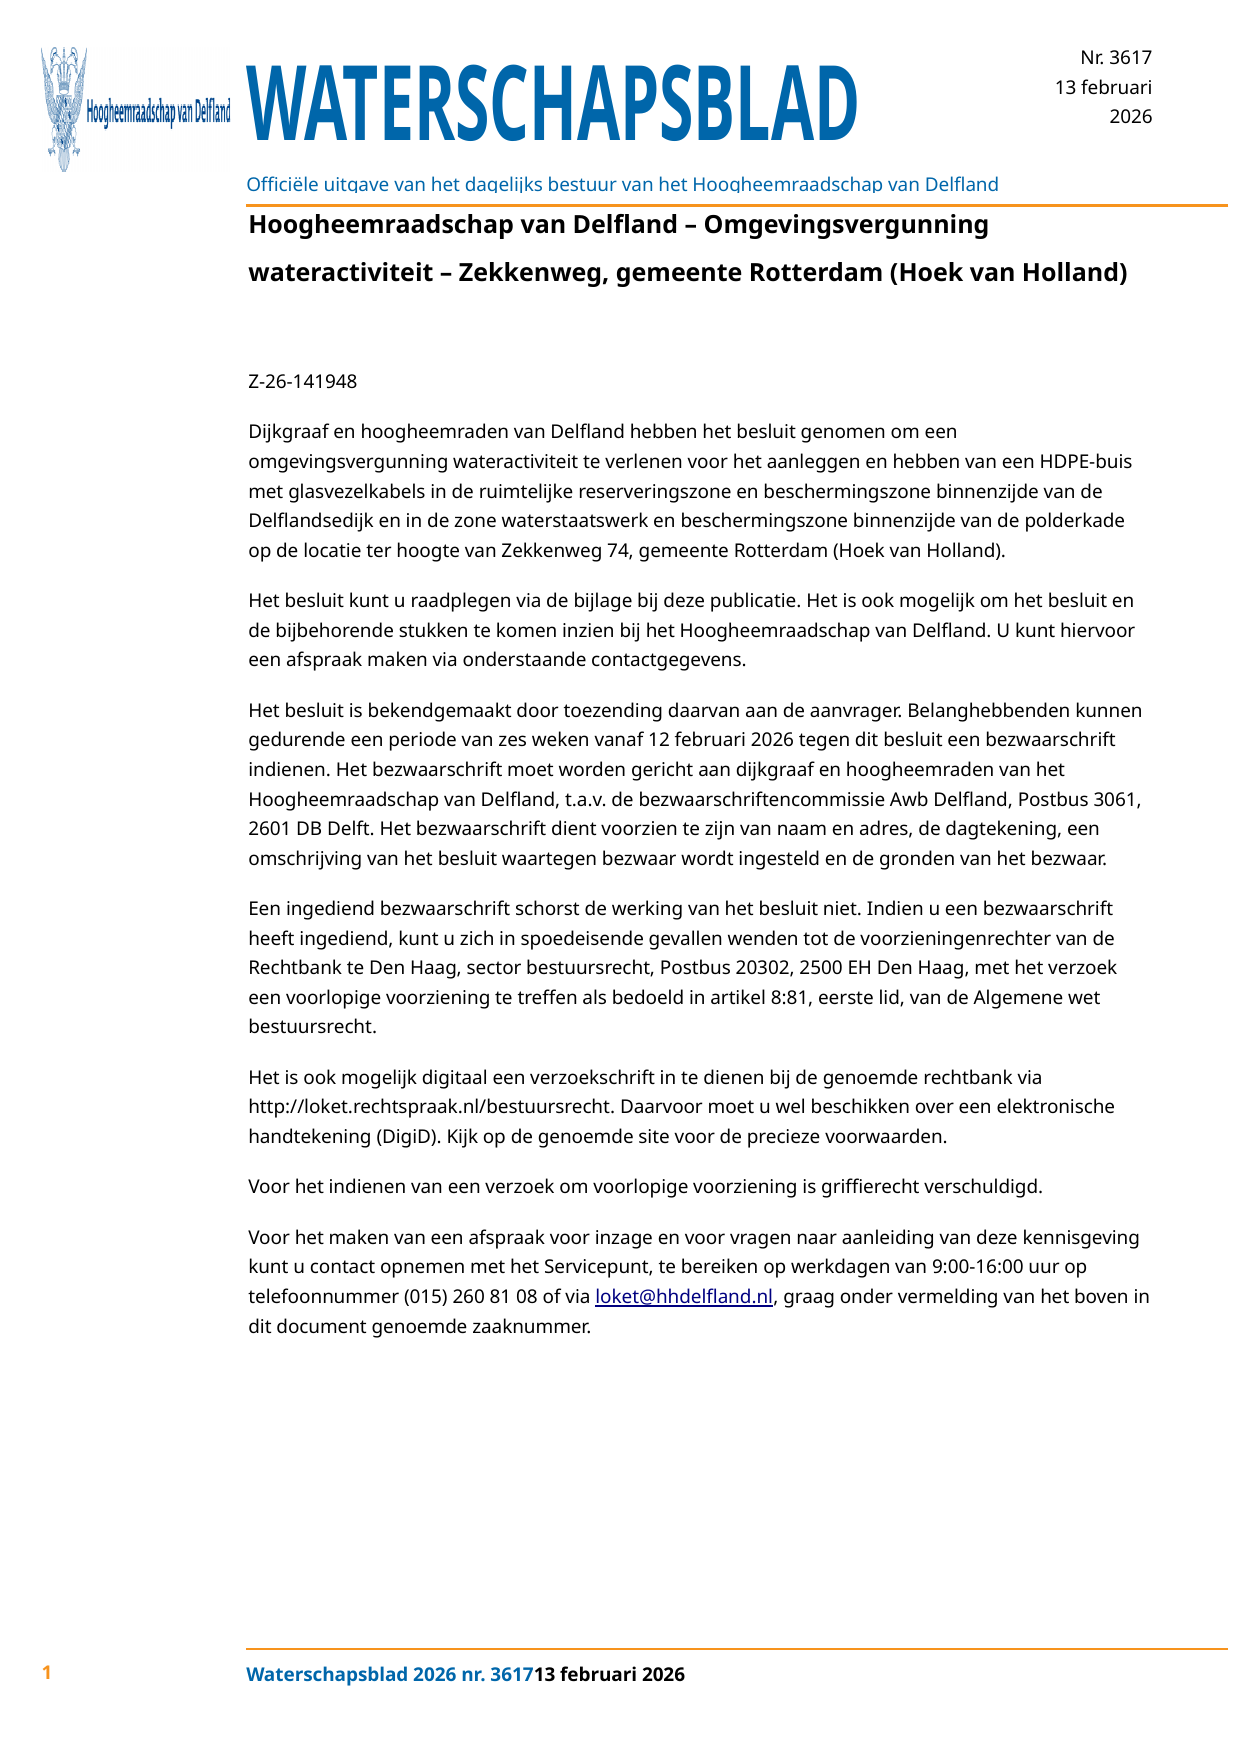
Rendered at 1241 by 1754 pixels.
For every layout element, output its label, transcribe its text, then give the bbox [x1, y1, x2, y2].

picture [41, 47, 231, 172]
text Voor het maken van een afspraak voor inzage en voor vragen naar aanleiding van deze kennisgeving kunt u contact opnemen met het Servicepunt, te bereiken op werkdagen van 9:00-16:00 uur op telefoonnummer (015) 260 81 08 of via loket@hhdelfland.nl, graag onder vermelding van het boven in dit document genoemde zaaknummer. [248, 1224, 1152, 1339]
text Voor het indienen van een verzoek om voorlopige voorziening is griffierecht verschuldigd. [248, 1174, 1152, 1199]
text Het besluit is bekendgemaakt door toezending daarvan aan de aanvrager. Belanghebbenden kunnen gedurende een periode van zes weken vanaf 12 februari 2026 tegen dit besluit een bezwaarschrift indienen. Het bezwaarschrift moet worden gericht aan dijkgraaf en hoogheemraden van het Hoogheemraadschap van Delfland, t.a.v. de bezwaarschriftencommissie Awb Delfland, Postbus 3061, 2601 DB Delft. Het bezwaarschrift dient voorzien te zijn van naam en adres, de dagtekening, een omschrijving van het besluit waartegen bezwaar wordt ingesteld en de gronden van het bezwaar. [248, 697, 1152, 871]
text Hoogheemraadschap van Delfland – Omgevingsvergunning wateractiviteit – Zekkenweg, gemeente Rotterdam (Hoek van Holland) [248, 207, 1152, 288]
text Z-26-141948 [248, 368, 1152, 394]
text Dijkgraaf en hoogheemraden van Delfland hebben het besluit genomen om een omgevingsvergunning wateractiviteit te verlenen voor het aanleggen en hebben van een HDPE-buis met glasvezelkabels in de ruimtelijke reserveringszone en beschermingszone binnenzijde van de Delflandsedijk en in de zone waterstaatswerk en beschermingszone binnenzijde van de polderkade op de locatie ter hoogte van Zekkenweg 74, gemeente Rotterdam (Hoek van Holland). [248, 419, 1152, 563]
text Een ingediend bezwaarschrift schorst de werking van het besluit niet. Indien u een bezwaarschrift heeft ingediend, kunt u zich in spoedeisende gevallen wenden tot de voorzieningenrechter van de Rechtbank te Den Haag, sector bestuursrecht, Postbus 20302, 2500 EH Den Haag, met het verzoek een voorlopige voorziening te treffen als bedoeld in artikel 8:81, eerste lid, van de Algemene wet bestuursrecht. [248, 895, 1152, 1039]
text Het is ook mogelijk digitaal een verzoekschrift in te dienen bij de genoemde rechtbank via http://loket.rechtspraak.nl/bestuursrecht. Daarvoor moet u wel beschikken over een elektronische handtekening (DigiD). Kijk op de genoemde site voor de precieze voorwaarden. [248, 1064, 1152, 1149]
text Het besluit kunt u raadplegen via de bijlage bij deze publicatie. Het is ook mogelijk om het besluit en de bijbehorende stukken te komen inzien bij het Hoogheemraadschap van Delfland. U kunt hiervoor een afspraak maken via onderstaande contactgegevens. [248, 587, 1152, 672]
